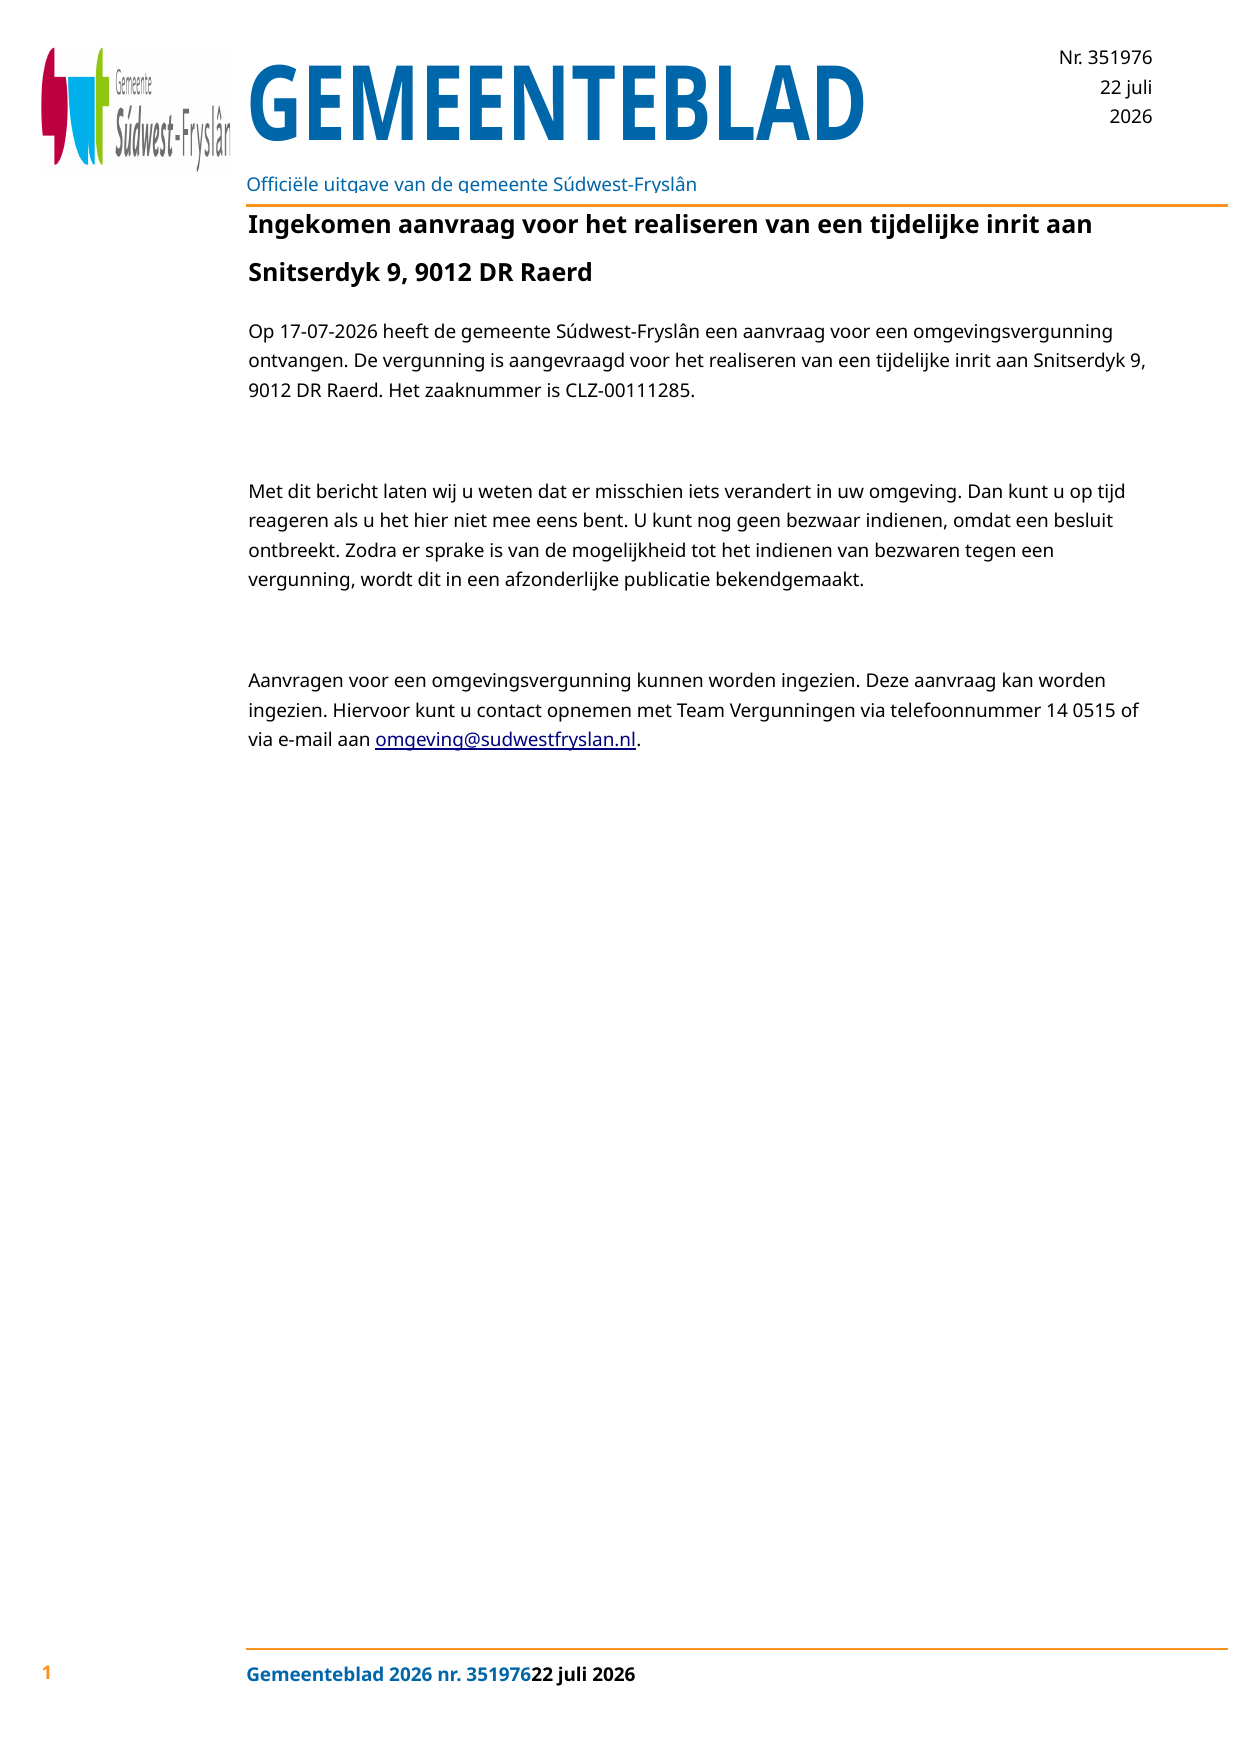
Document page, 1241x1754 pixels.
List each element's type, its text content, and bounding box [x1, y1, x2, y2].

text Met dit bericht laten wij u weten dat er misschien iets verandert in uw omgeving. Dan kunt u op tijd reageren als u het hier niet mee eens bent. U kunt nog geen bezwaar indienen, omdat een besluit ontbreekt. Zodra er sprake is van de mogelijkheid tot het indienen van bezwaren tegen een vergunning, wordt dit in een afzonderlijke publicatie bekendgemaakt. [248, 478, 1152, 592]
text Op 17-07-2026 heeft de gemeente Súdwest-Fryslân een aanvraag voor een omgevingsvergunning ontvangen. De vergunning is aangevraagd voor het realiseren van een tijdelijke inrit aan Snitserdyk 9, 9012 DR Raerd. Het zaaknummer is CLZ-00111285. [248, 318, 1152, 403]
picture [41, 47, 231, 172]
text Aanvragen voor een omgevingsvergunning kunnen worden ingezien. Deze aanvraag kan worden ingezien. Hiervoor kunt u contact opnemen met Team Vergunningen via telefoonnummer 14 0515 of via e-mail aan omgeving@sudwestfryslan.nl. [248, 667, 1152, 752]
text Ingekomen aanvraag voor het realiseren van een tijdelijke inrit aan Snitserdyk 9, 9012 DR Raerd [248, 207, 1152, 288]
